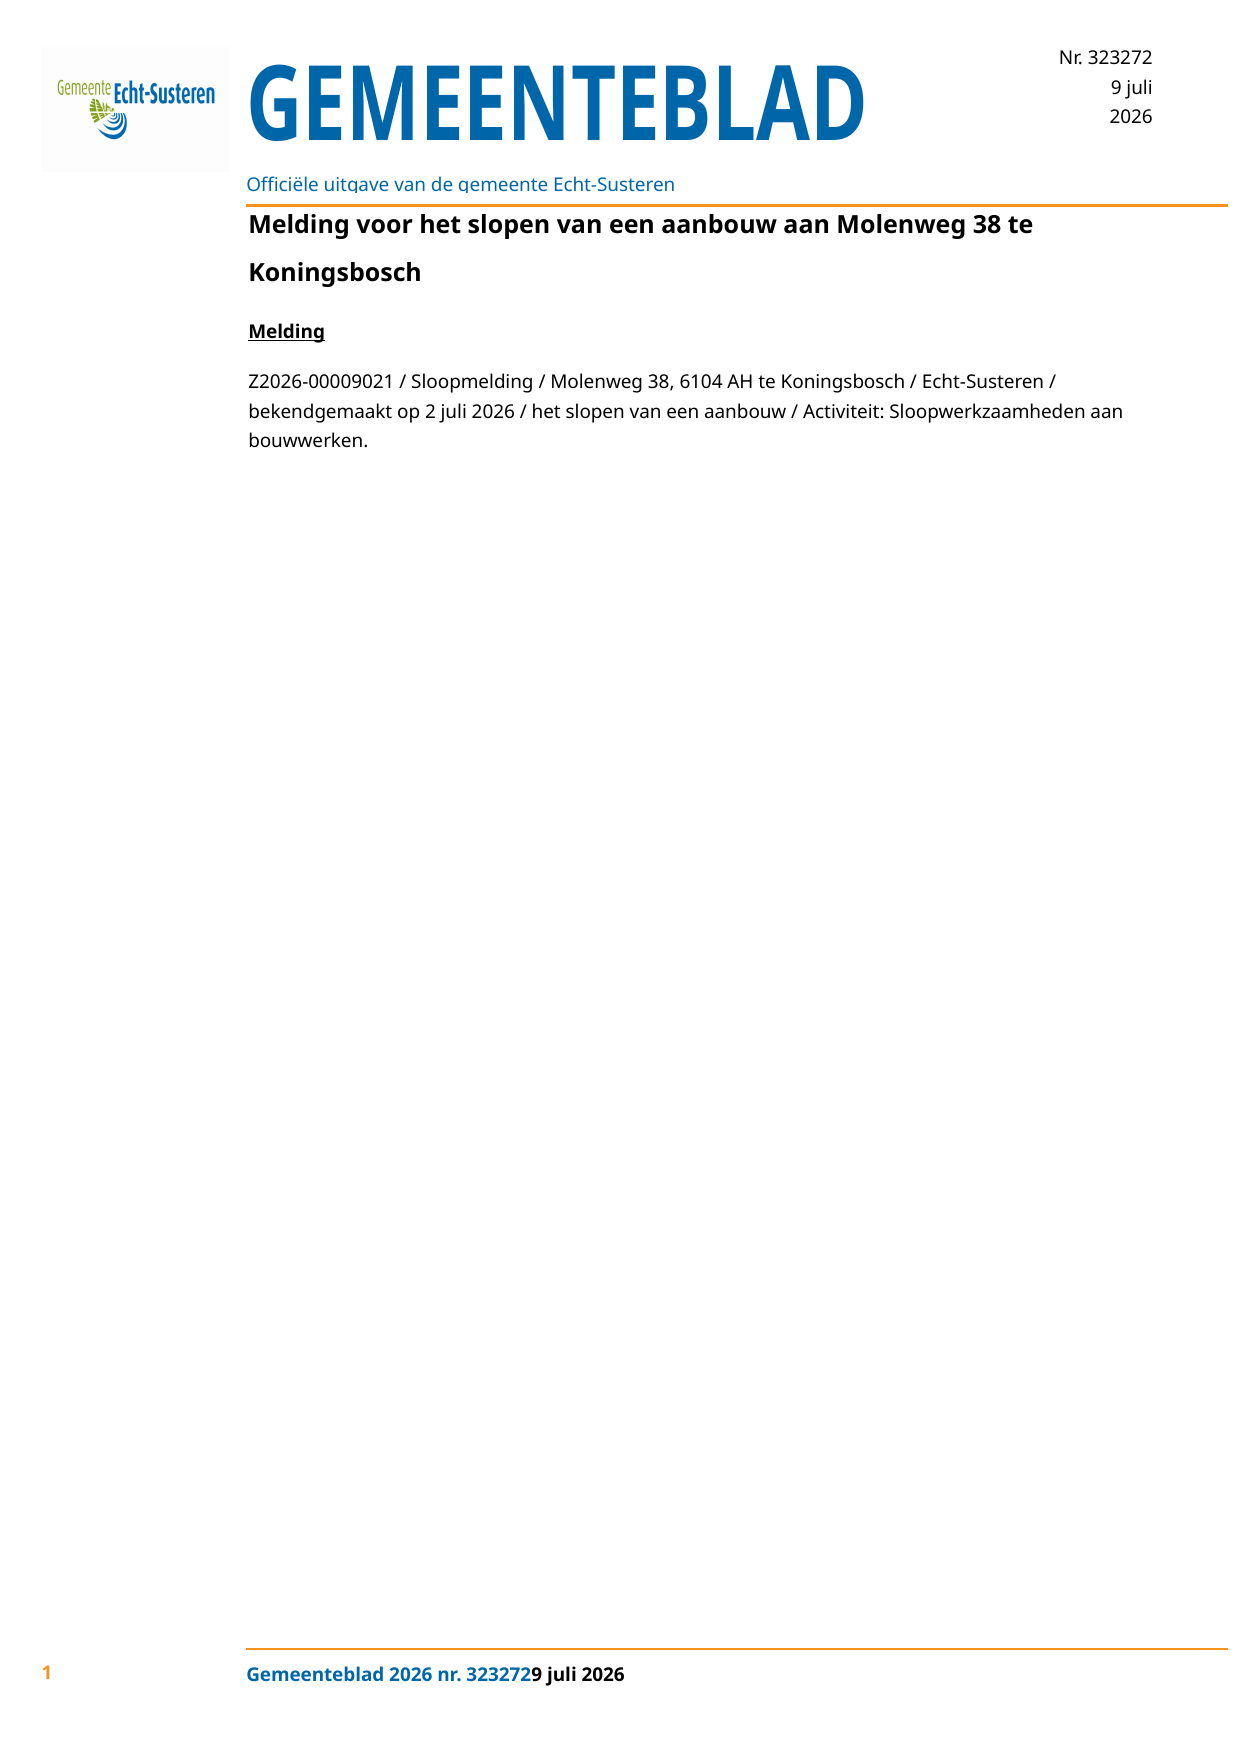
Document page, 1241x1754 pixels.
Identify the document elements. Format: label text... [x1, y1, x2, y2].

text Z2026-00009021 / Sloopmelding / Molenweg 38, 6104 AH te Koningsbosch / Echt-Susteren / bekendgemaakt op 2 juli 2026 / het slopen van een aanbouw / Activiteit: Sloopwerkzaamheden aan bouwwerken. [248, 368, 1152, 453]
text Melding [248, 318, 1152, 344]
picture [41, 47, 231, 172]
text Melding voor het slopen van een aanbouw aan Molenweg 38 te Koningsbosch [248, 207, 1152, 288]
